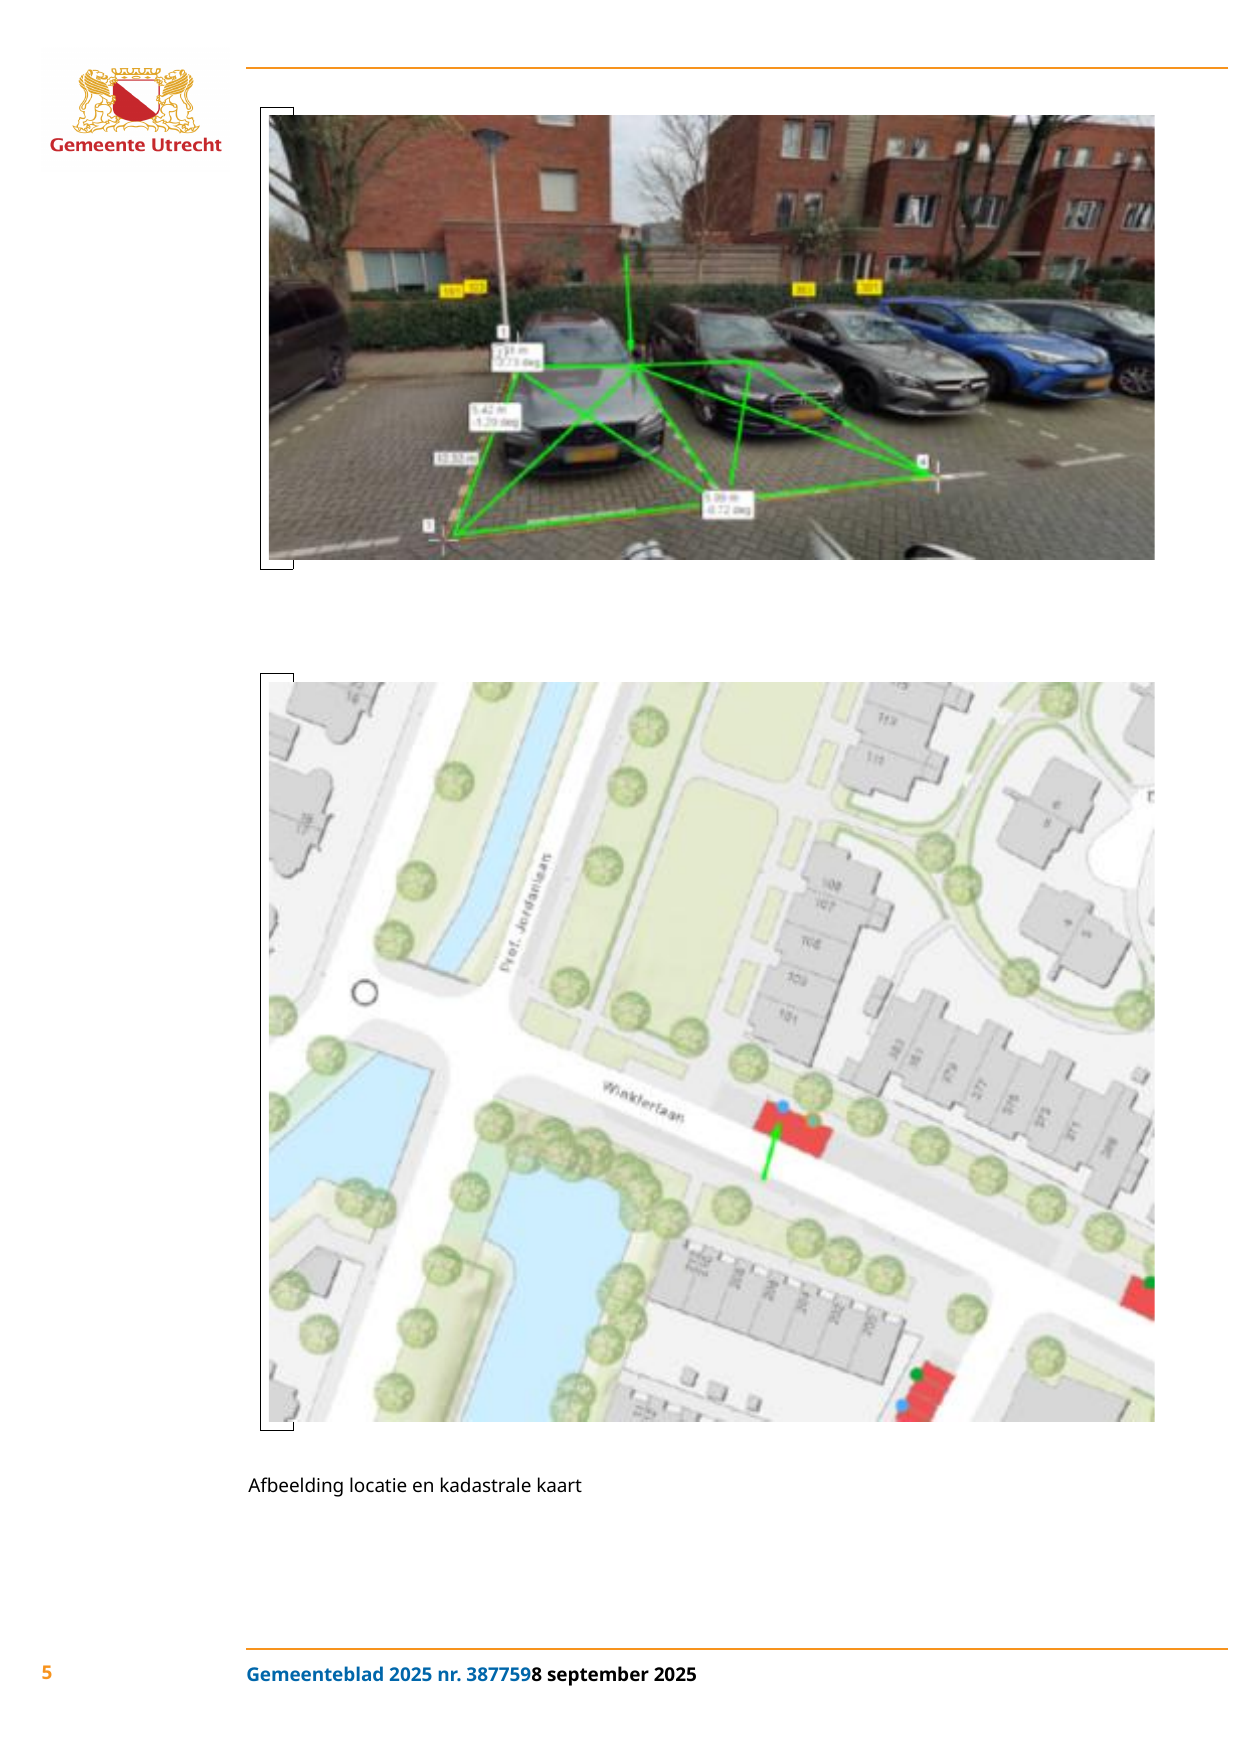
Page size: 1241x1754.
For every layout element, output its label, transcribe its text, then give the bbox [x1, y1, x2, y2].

picture [41, 47, 231, 172]
text Afbeelding locatie en kadastrale kaart [248, 1473, 1152, 1498]
picture [268, 682, 1155, 1422]
picture [268, 115, 1155, 560]
